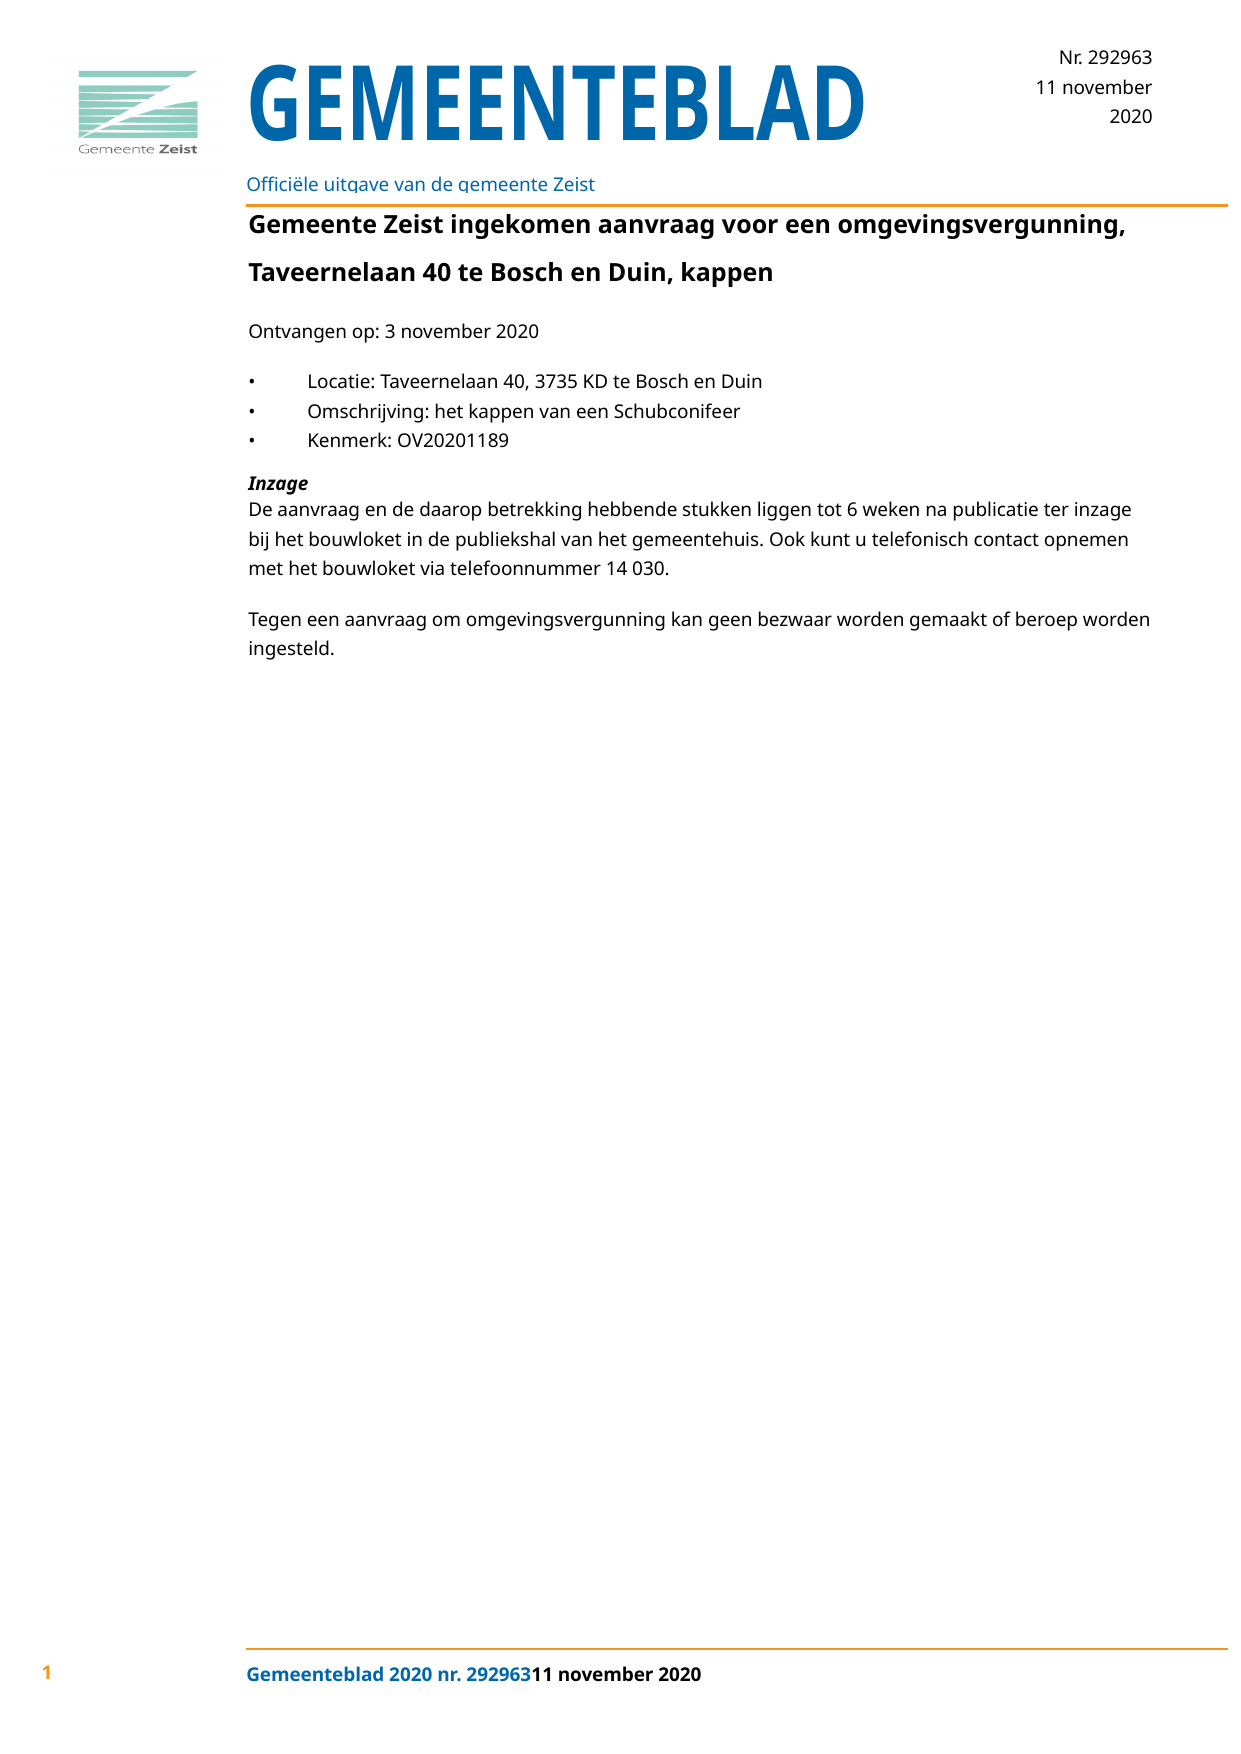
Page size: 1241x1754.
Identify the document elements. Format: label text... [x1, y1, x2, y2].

text Inzage [248, 471, 1152, 496]
list Omschrijving: het kappen van een Schubconifeer [248, 398, 1152, 424]
text Tegen een aanvraag om omgevingsvergunning kan geen bezwaar worden gemaakt of beroep worden ingesteld. [248, 606, 1152, 661]
picture [41, 47, 231, 172]
text De aanvraag en de daarop betrekking hebbende stukken liggen tot 6 weken na publicatie ter inzage bij het bouwloket in de publiekshal van het gemeentehuis. Ook kunt u telefonisch contact opnemen met het bouwloket via telefoonnummer 14 030. [248, 496, 1152, 581]
list Kenmerk: OV20201189 [248, 427, 1152, 453]
list Locatie: Taveernelaan 40, 3735 KD te Bosch en Duin [248, 368, 1152, 394]
text Gemeente Zeist ingekomen aanvraag voor een omgevingsvergunning, Taveernelaan 40 te Bosch en Duin, kappen [248, 207, 1152, 288]
text Ontvangen op: 3 november 2020 [248, 318, 1152, 344]
